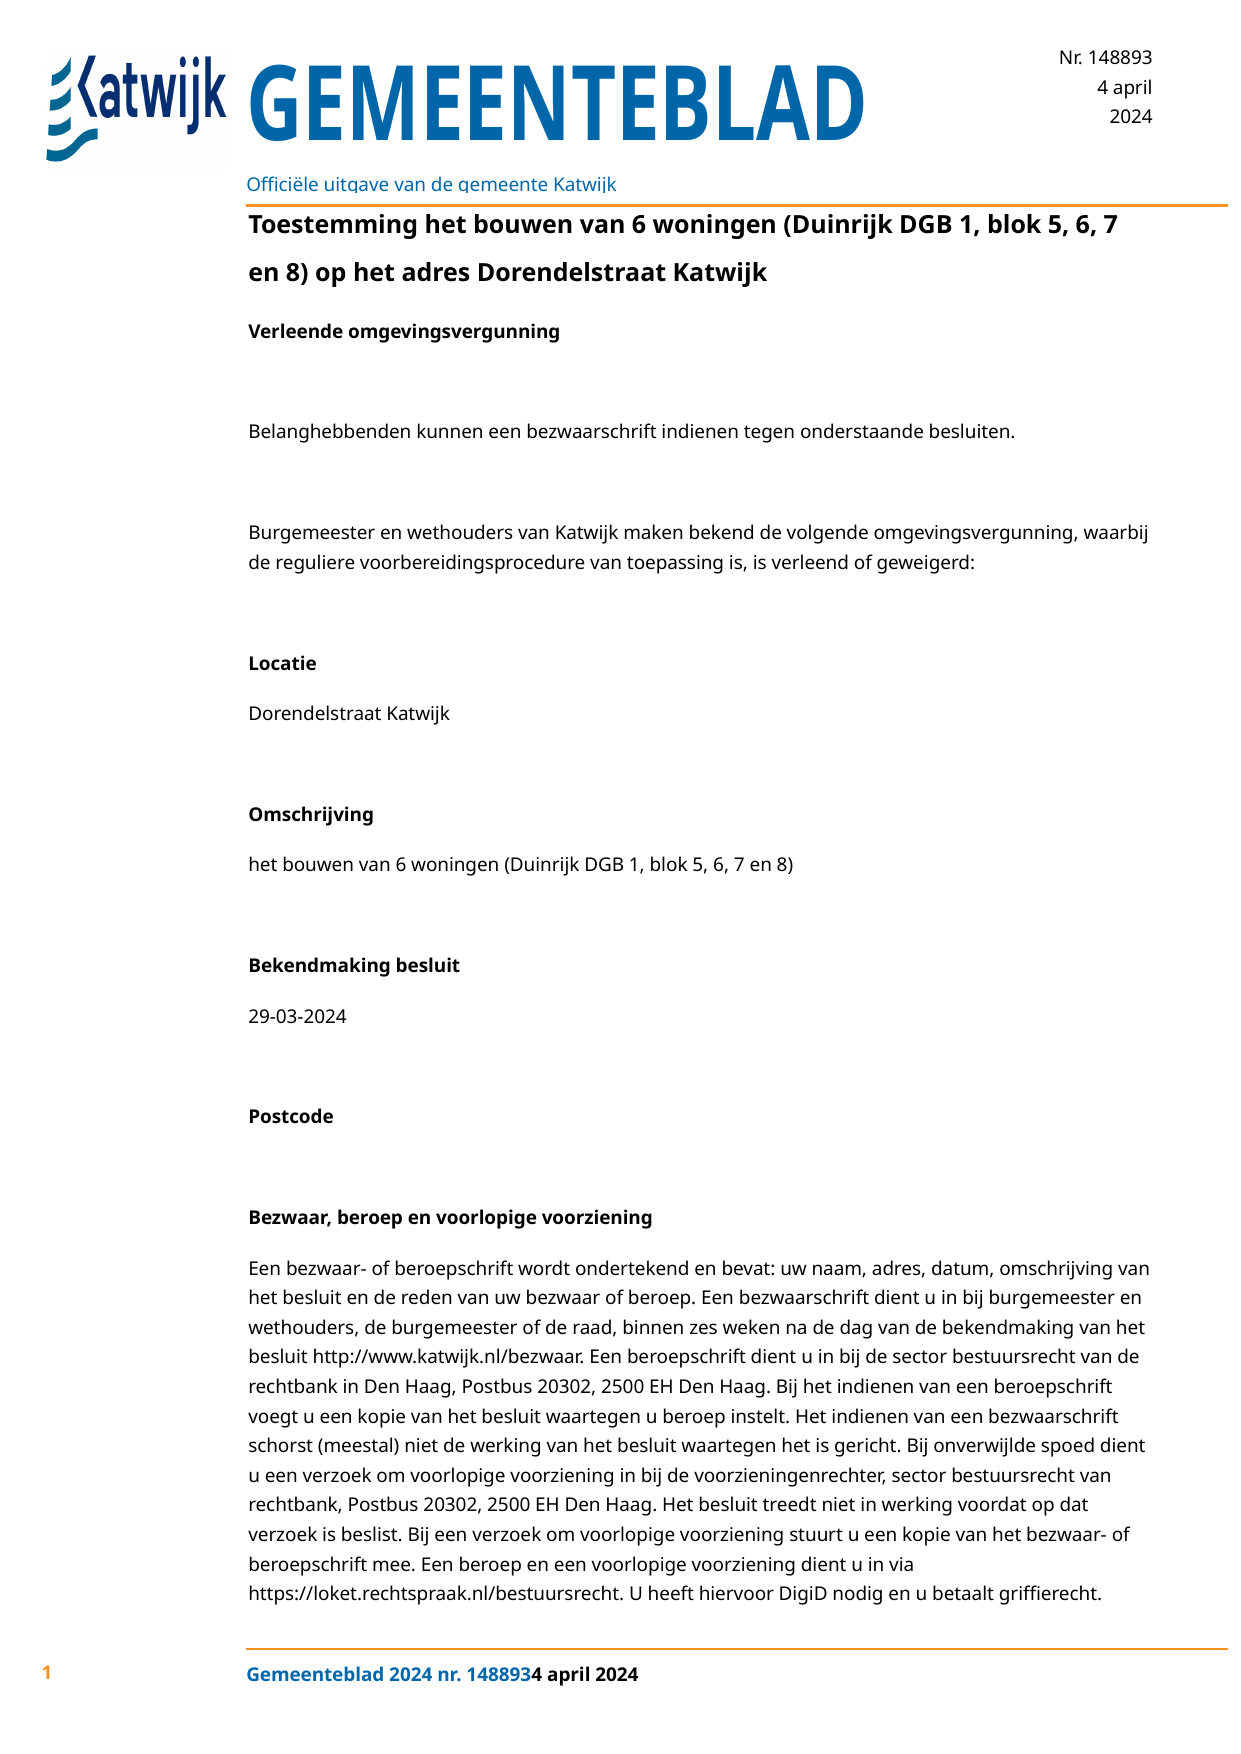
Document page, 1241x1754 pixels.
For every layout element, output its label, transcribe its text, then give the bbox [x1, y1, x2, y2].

text Dorendelstraat Katwijk [248, 700, 1152, 726]
text het bouwen van 6 woningen (Duinrijk DGB 1, blok 5, 6, 7 en 8) [248, 852, 1152, 877]
text 29-03-2024 [248, 1003, 1152, 1029]
text Locatie [248, 650, 1152, 676]
text Omschrijving [248, 801, 1152, 827]
text Een bezwaar- of beroepschrift wordt ondertekend en bevat: uw naam, adres, datum, omschrijving van het besluit en de reden van uw bezwaar of beroep. Een bezwaarschrift dient u in bij burgemeester en wethouders, de burgemeester of de raad, binnen zes weken na de dag van de bekendmaking van het besluit http://www.katwijk.nl/bezwaar. Een beroepschrift dient u in bij de sector bestuursrecht van de rechtbank in Den Haag, Postbus 20302, 2500 EH Den Haag. Bij het indienen van een beroepschrift voegt u een kopie van het besluit waartegen u beroep instelt. Het indienen van een bezwaarschrift schorst (meestal) niet de werking van het besluit waartegen het is gericht. Bij onverwijlde spoed dient u een verzoek om voorlopige voorziening in bij de voorzieningenrechter, sector bestuursrecht van rechtbank, Postbus 20302, 2500 EH Den Haag. Het besluit treedt niet in werking voordat op dat verzoek is beslist. Bij een verzoek om voorlopige voorziening stuurt u een kopie van het bezwaar- of beroepschrift mee. Een beroep en een voorlopige voorziening dient u in via https://loket.rechtspraak.nl/bestuursrecht. U heeft hiervoor DigiD nodig en u betaalt griffierecht. [248, 1255, 1152, 1606]
text Verleende omgevingsvergunning [248, 318, 1152, 344]
picture [41, 47, 231, 172]
text Postcode [248, 1104, 1152, 1129]
text Bezwaar, beroep en voorlopige voorziening [248, 1204, 1152, 1230]
text Toestemming het bouwen van 6 woningen (Duinrijk DGB 1, blok 5, 6, 7 en 8) op het adres Dorendelstraat Katwijk [248, 207, 1152, 288]
text Burgemeester en wethouders van Katwijk maken bekend de volgende omgevingsvergunning, waarbij de reguliere voorbereidingsprocedure van toepassing is, is verleend of geweigerd: [248, 519, 1152, 575]
text Bekendmaking besluit [248, 952, 1152, 978]
text Belanghebbenden kunnen een bezwaarschrift indienen tegen onderstaande besluiten. [248, 419, 1152, 444]
